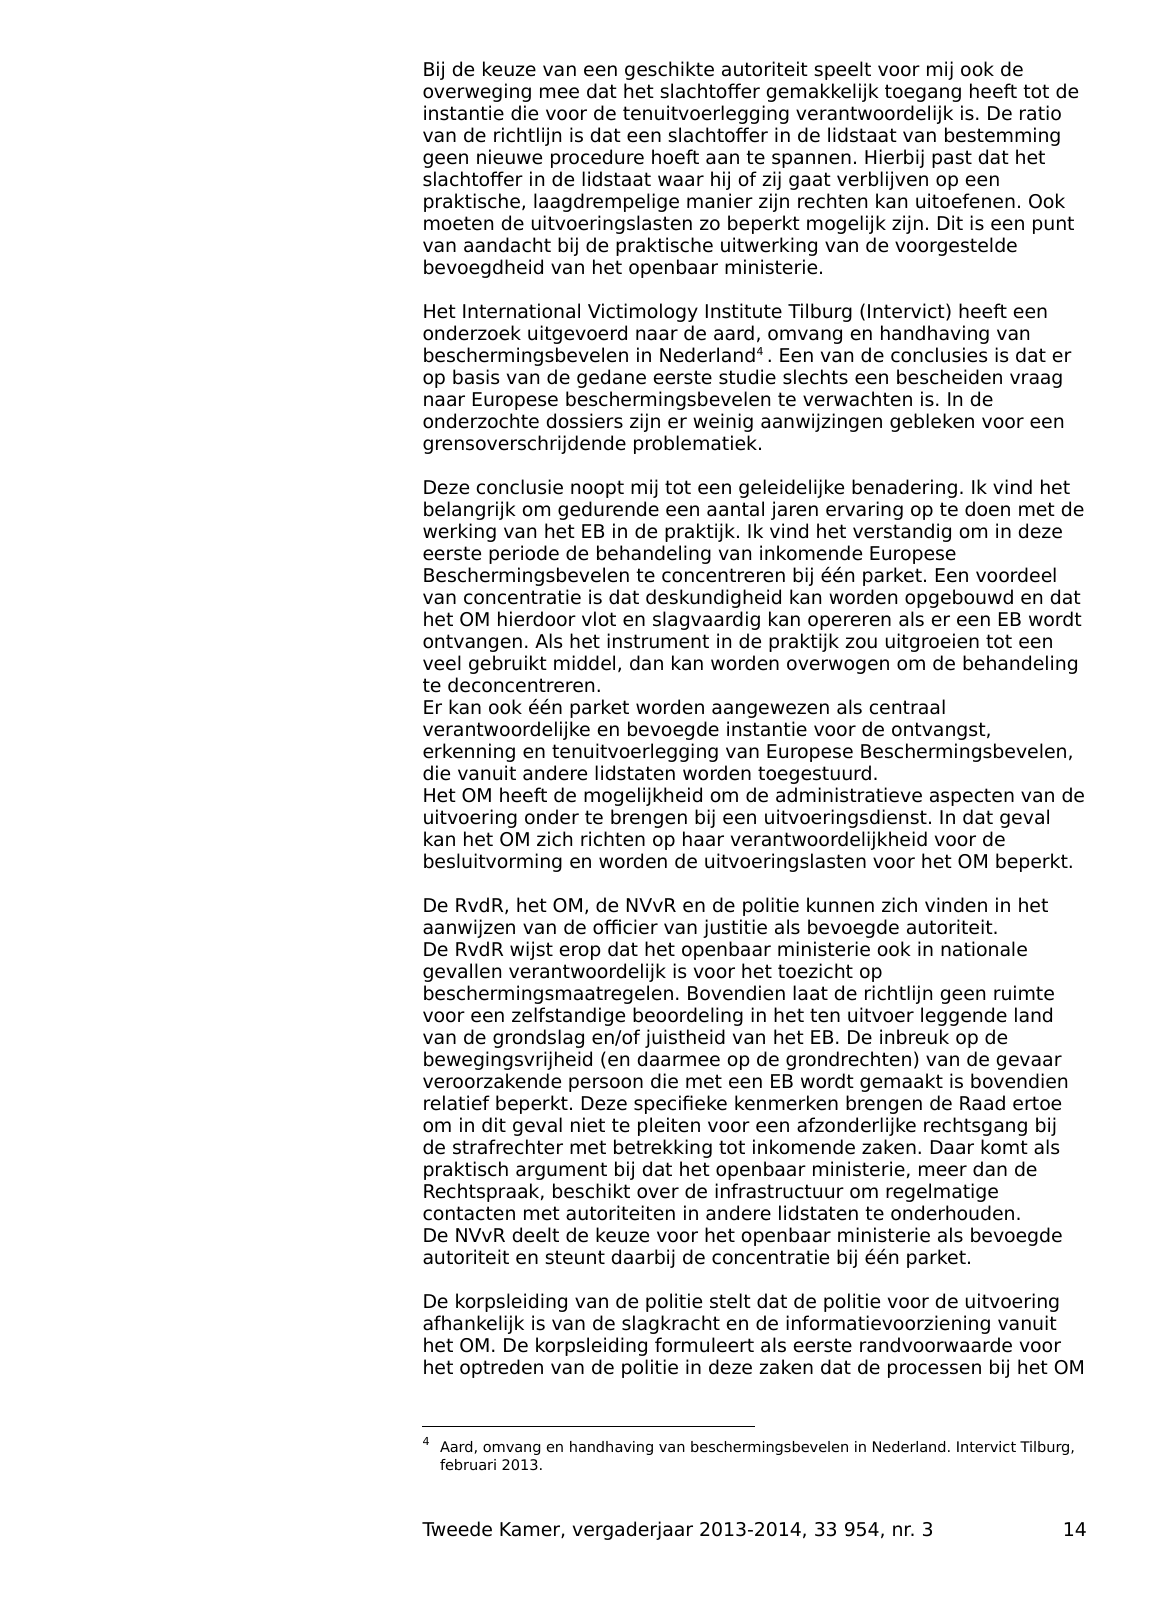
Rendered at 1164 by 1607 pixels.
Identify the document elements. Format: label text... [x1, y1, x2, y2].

text Aard, omvang en handhaving van beschermingsbevelen in Nederland. Intervict Tilburg, februari 2013. [422, 1435, 1087, 1474]
text De korpsleiding van de politie stelt dat de politie voor de uitvoering afhankelijk is van de slagkracht en de informatievoorziening vanuit het OM. De korpsleiding formuleert als eerste randvoorwaarde voor het optreden van de politie in deze zaken dat de processen bij het OM [422, 1291, 1087, 1379]
text Deze conclusie noopt mij tot een geleidelijke benadering. Ik vind het belangrijk om gedurende een aantal jaren ervaring op te doen met de werking van het EB in de praktijk. Ik vind het verstandig om in deze eerste periode de behandeling van inkomende Europese Beschermingsbevelen te concentreren bij één parket. Een voordeel van concentratie is dat deskundigheid kan worden opgebouwd en dat het OM hierdoor vlot en slagvaardig kan opereren als er een EB wordt ontvangen. Als het instrument in de praktijk zou uitgroeien tot een veel gebruikt middel, dan kan worden overwogen om de behandeling te deconcentreren. [422, 477, 1087, 697]
text Er kan ook één parket worden aangewezen als centraal verantwoordelijke en bevoegde instantie voor de ontvangst, erkenning en tenuitvoerlegging van Europese Beschermingsbevelen, die vanuit andere lidstaten worden toegestuurd. [422, 697, 1087, 785]
text Het OM heeft de mogelijkheid om de administratieve aspecten van de uitvoering onder te brengen bij een uitvoeringsdienst. In dat geval kan het OM zich richten op haar verantwoordelijkheid voor de besluitvorming en worden de uitvoeringslasten voor het OM beperkt. [422, 785, 1087, 873]
text Bij de keuze van een geschikte autoriteit speelt voor mij ook de overweging mee dat het slachtoffer gemakkelijk toegang heeft tot de instantie die voor de tenuitvoerlegging verantwoordelijk is. De ratio van de richtlijn is dat een slachtoffer in de lidstaat van bestemming geen nieuwe procedure hoeft aan te spannen. Hierbij past dat het slachtoffer in de lidstaat waar hij of zij gaat verblijven op een praktische, laagdrempelige manier zijn rechten kan uitoefenen. Ook moeten de uitvoeringslasten zo beperkt mogelijk zijn. Dit is een punt van aandacht bij de praktische uitwerking van de voorgestelde bevoegdheid van het openbaar ministerie. [422, 59, 1087, 279]
text Het International Victimology Institute Tilburg (Intervict) heeft een onderzoek uitgevoerd naar de aard, omvang en handhaving van beschermingsbevelen in Nederland. Een van de conclusies is dat er op basis van de gedane eerste studie slechts een bescheiden vraag naar Europese beschermingsbevelen te verwachten is. In de onderzochte dossiers zijn er weinig aanwijzingen gebleken voor een grensoverschrijdende problematiek. [422, 301, 1087, 455]
text De RvdR, het OM, de NVvR en de politie kunnen zich vinden in het aanwijzen van de officier van justitie als bevoegde autoriteit. [422, 895, 1087, 939]
text De NVvR deelt de keuze voor het openbaar ministerie als bevoegde autoriteit en steunt daarbij de concentratie bij één parket. [422, 1224, 1087, 1268]
text De RvdR wijst erop dat het openbaar ministerie ook in nationale gevallen verantwoordelijk is voor het toezicht op beschermingsmaatregelen. Bovendien laat de richtlijn geen ruimte voor een zelfstandige beoordeling in het ten uitvoer leggende land van de grondslag en/of juistheid van het EB. De inbreuk op de bewegingsvrijheid (en daarmee op de grondrechten) van de gevaar veroorzakende persoon die met een EB wordt gemaakt is bovendien relatief beperkt. Deze specifieke kenmerken brengen de Raad ertoe om in dit geval niet te pleiten voor een afzonderlijke rechtsgang bij de strafrechter met betrekking tot inkomende zaken. Daar komt als praktisch argument bij dat het openbaar ministerie, meer dan de Rechtspraak, beschikt over de infrastructuur om regelmatige contacten met autoriteiten in andere lidstaten te onderhouden. [422, 939, 1087, 1224]
